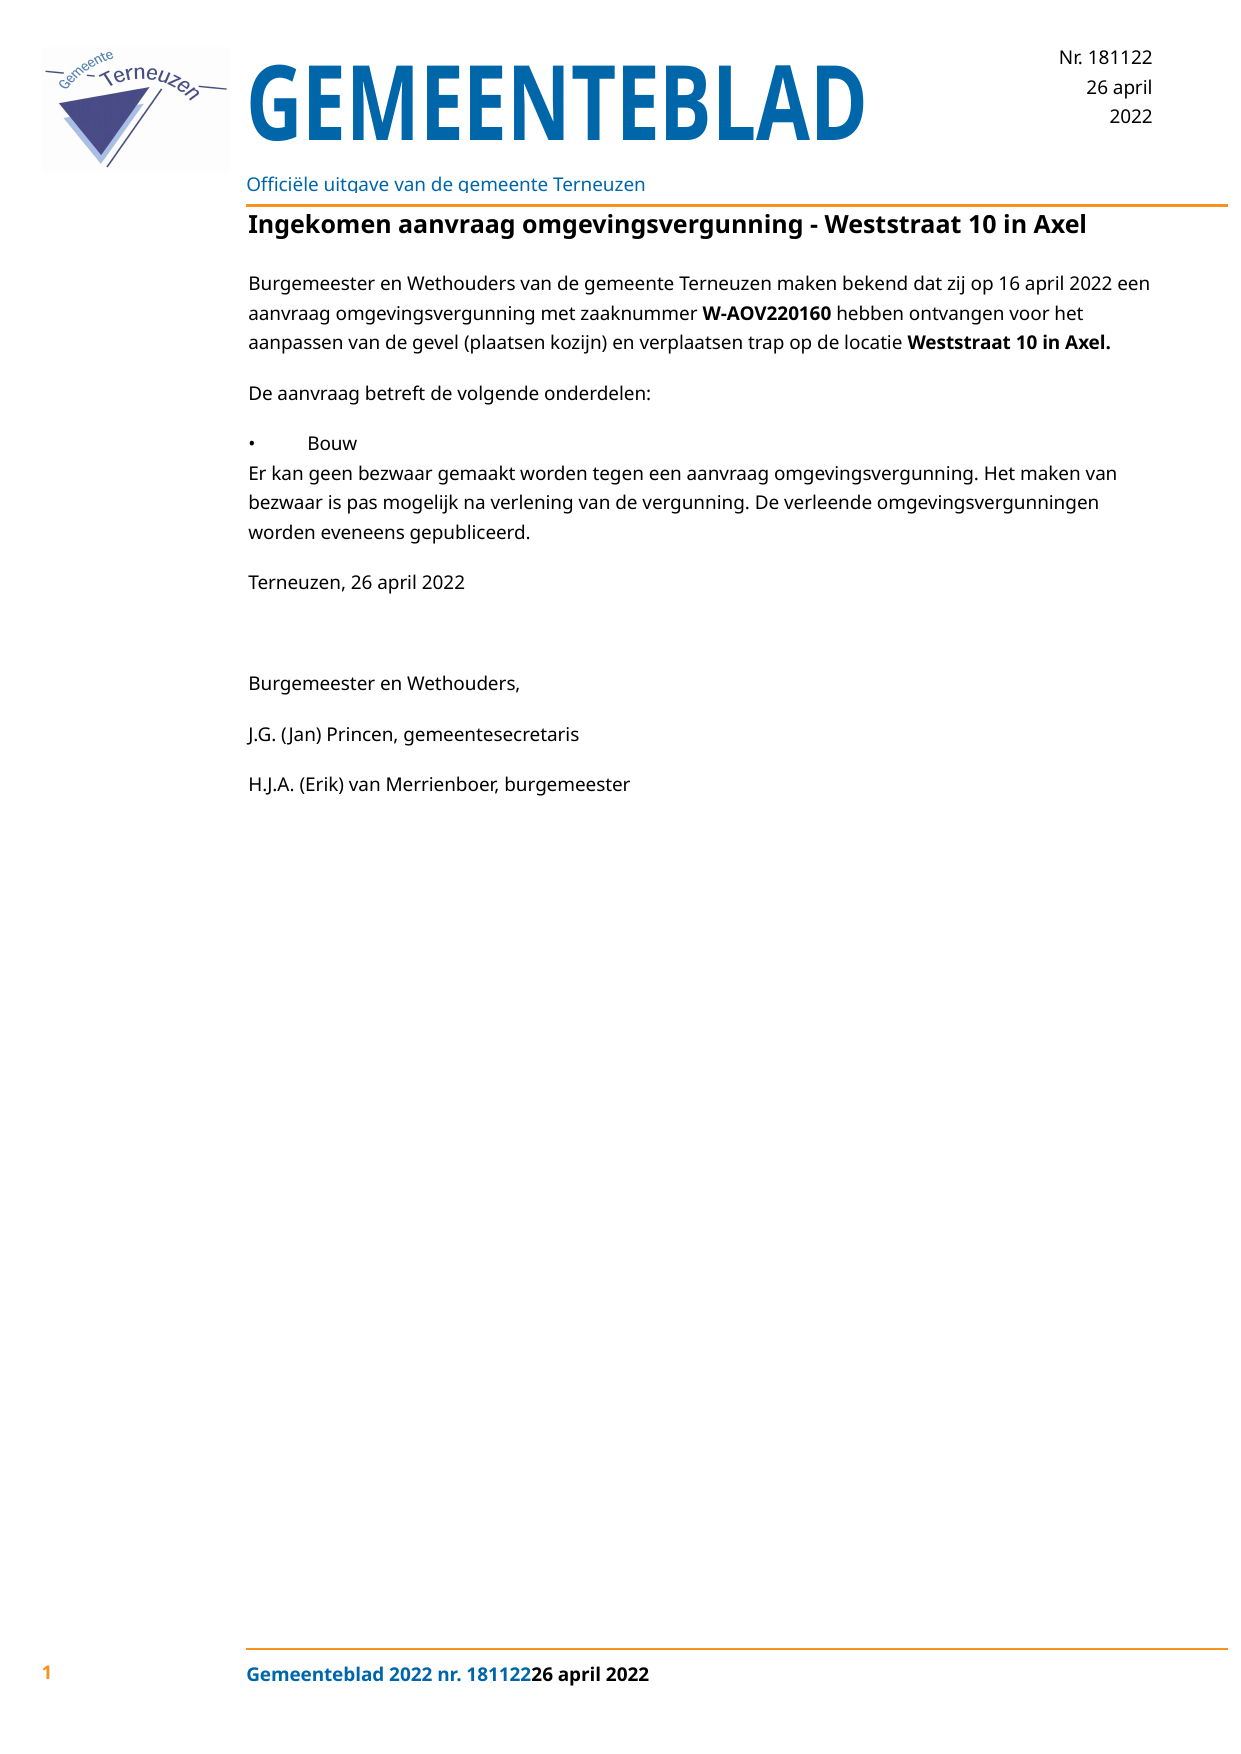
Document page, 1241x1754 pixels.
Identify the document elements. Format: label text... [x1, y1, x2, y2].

text Terneuzen, 26 april 2022 [248, 569, 1152, 595]
text Ingekomen aanvraag omgevingsvergunning - Weststraat 10 in Axel [248, 207, 1152, 241]
text Er kan geen bezwaar gemaakt worden tegen een aanvraag omgevingsvergunning. Het maken van bezwaar is pas mogelijk na verlening van de vergunning. De verleende omgevingsvergunningen worden eveneens gepubliceerd. [248, 460, 1152, 545]
list Bouw [248, 430, 1152, 456]
text J.G. (Jan) Princen, gemeentesecretaris [248, 721, 1152, 746]
text Burgemeester en Wethouders van de gemeente Terneuzen maken bekend dat zij op 16 april 2022 een aanvraag omgevingsvergunning met zaaknummer W-AOV220160 hebben ontvangen voor het aanpassen van de gevel (plaatsen kozijn) en verplaatsen trap op de locatie Weststraat 10 in Axel. [248, 270, 1152, 355]
text H.J.A. (Erik) van Merrienboer, burgemeester [248, 771, 1152, 797]
picture [41, 47, 231, 172]
text Burgemeester en Wethouders, [248, 670, 1152, 696]
text De aanvraag betreft de volgende onderdelen: [248, 380, 1152, 406]
